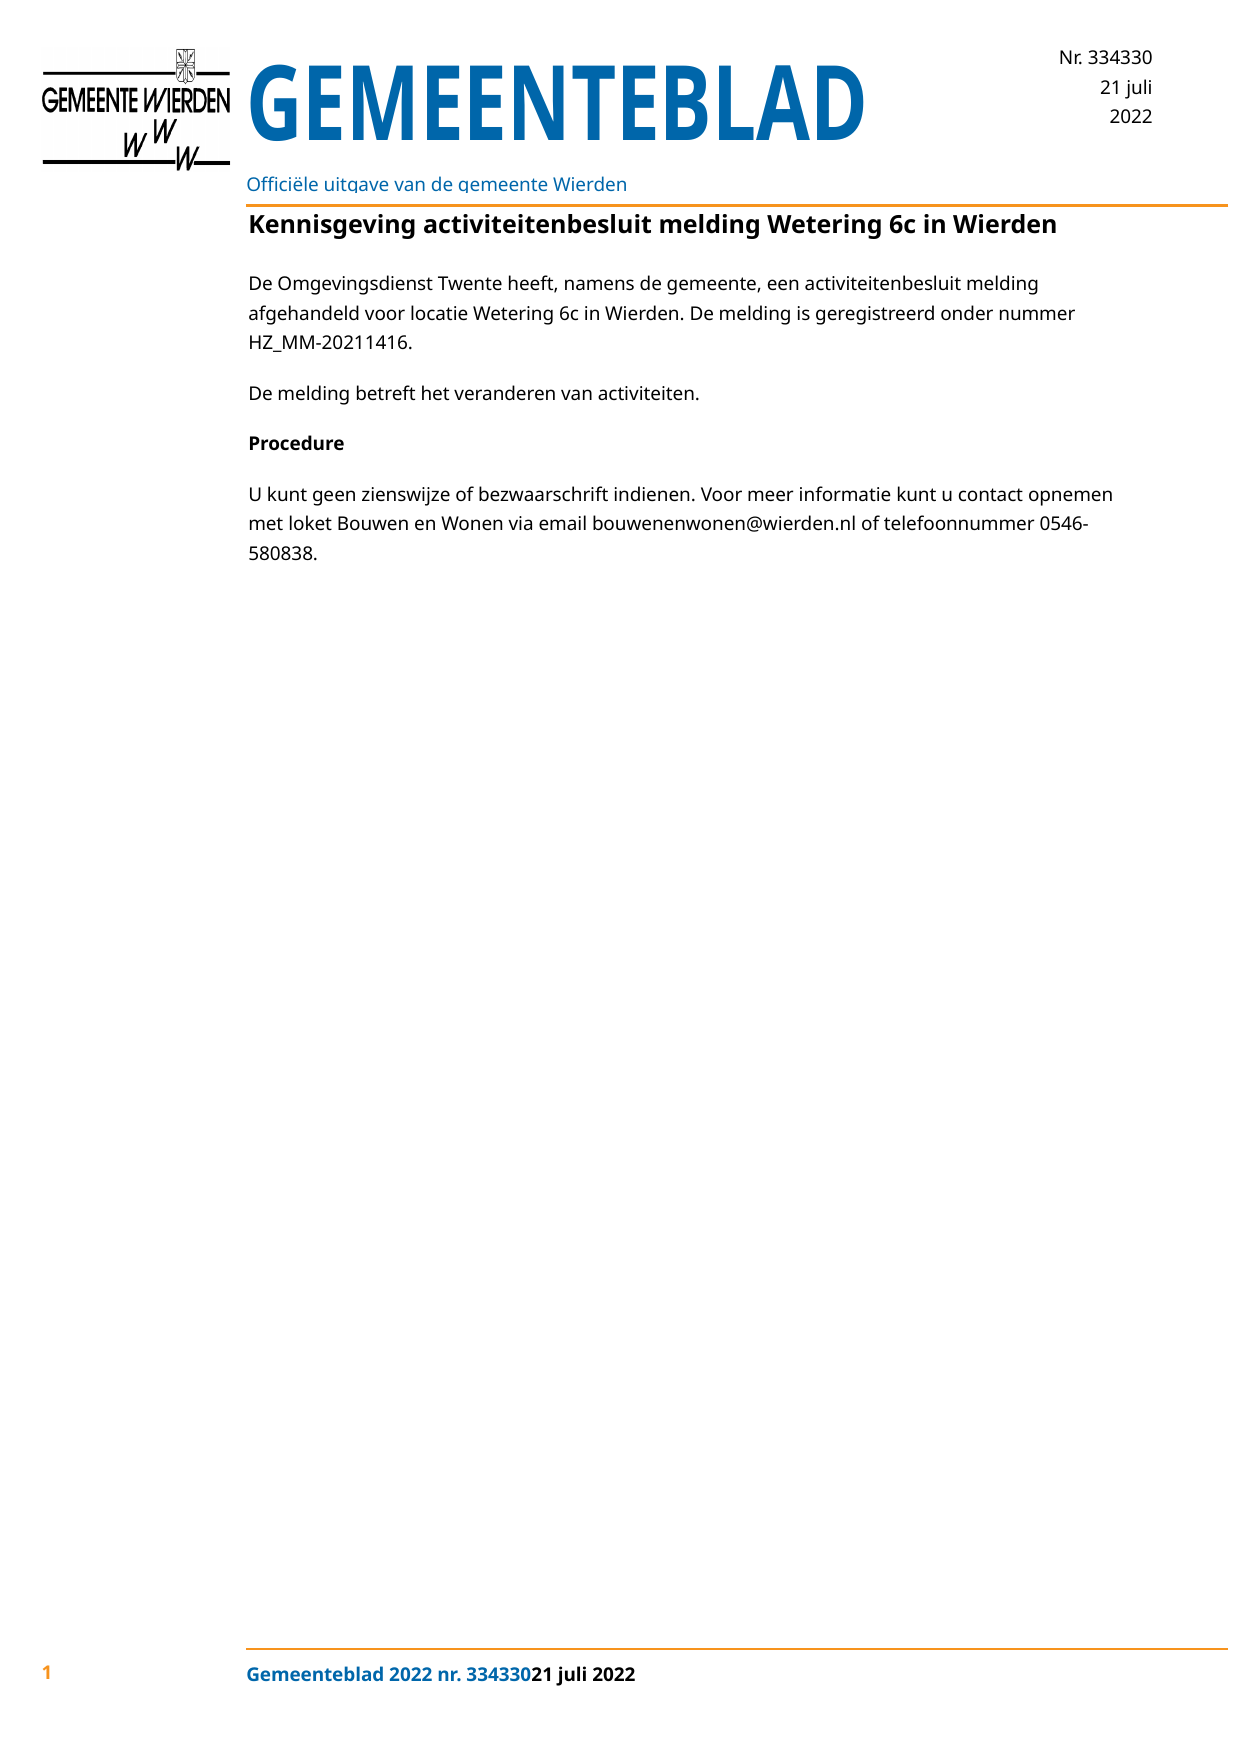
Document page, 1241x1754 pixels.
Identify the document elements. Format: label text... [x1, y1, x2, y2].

text U kunt geen zienswijze of bezwaarschrift indienen. Voor meer informatie kunt u contact opnemen met loket Bouwen en Wonen via email bouwenenwonen@wierden.nl of telefoonnummer 0546-580838. [248, 481, 1152, 566]
text De melding betreft het veranderen van activiteiten. [248, 380, 1152, 406]
text De Omgevingsdienst Twente heeft, namens de gemeente, een activiteitenbesluit melding afgehandeld voor locatie Wetering 6c in Wierden. De melding is geregistreerd onder nummer HZ_MM-20211416. [248, 270, 1152, 355]
text Procedure [248, 430, 1152, 456]
text Kennisgeving activiteitenbesluit melding Wetering 6c in Wierden [248, 207, 1152, 241]
picture [41, 47, 231, 172]
